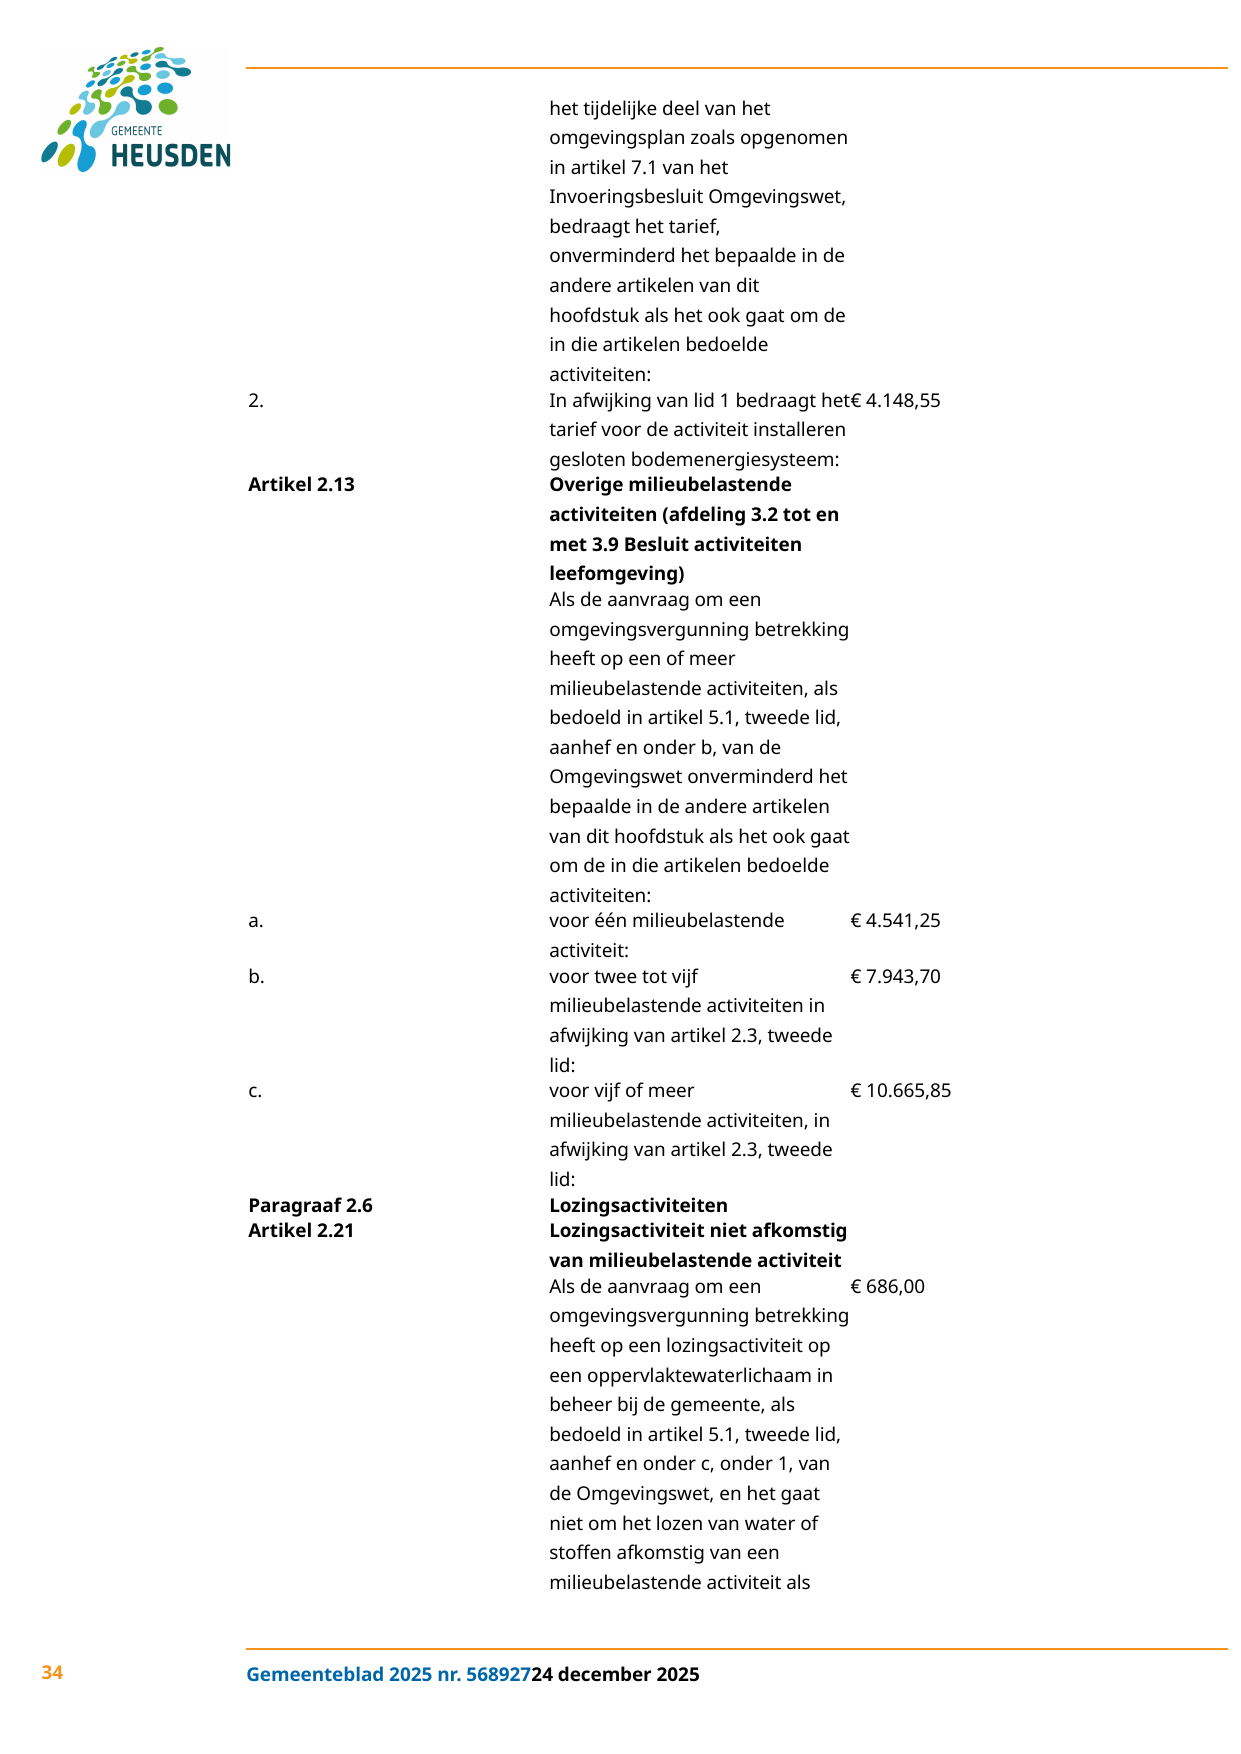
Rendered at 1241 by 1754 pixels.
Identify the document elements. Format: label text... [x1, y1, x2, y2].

table_cell 2. [248, 387, 549, 472]
table_cell voor twee tot vijf milieubelastende activiteiten in afwijking van artikel 2.3, tweede lid: [549, 963, 850, 1077]
table_cell c. [248, 1078, 549, 1192]
table_cell [248, 95, 549, 387]
table_cell € 4.541,25 [850, 908, 1152, 963]
table_cell [850, 1192, 1152, 1218]
table_cell het tijdelijke deel van het omgevingsplan zoals opgenomen in artikel 7.1 van het Invoeringsbesluit Omgevingswet, bedraagt het tarief, onverminderd het bepaalde in de andere artikelen van dit hoofdstuk als het ook gaat om de in die artikelen bedoelde activiteiten: [549, 95, 850, 387]
table_cell b. [248, 963, 549, 1077]
table_cell Artikel 2.21 [248, 1218, 549, 1273]
table_cell a. [248, 908, 549, 963]
table_cell Artikel 2.13 [248, 472, 549, 586]
table_cell [850, 586, 1152, 908]
table_cell [248, 586, 549, 908]
table_cell [248, 1273, 549, 1594]
table_cell Als de aanvraag om een omgevingsvergunning betrekking heeft op een of meer milieubelastende activiteiten, als bedoeld in artikel 5.1, tweede lid, aanhef en onder b, van de Omgevingswet onverminderd het bepaalde in de andere artikelen van dit hoofdstuk als het ook gaat om de in die artikelen bedoelde activiteiten: [549, 586, 850, 908]
table_cell Paragraaf 2.6 [248, 1192, 549, 1218]
table_cell € 7.943,70 [850, 963, 1152, 1077]
table_cell € 10.665,85 [850, 1078, 1152, 1192]
table_cell voor één milieubelastende activiteit: [549, 908, 850, 963]
table_cell [850, 1218, 1152, 1273]
table_cell Lozingsactiviteiten [549, 1192, 850, 1218]
table_cell voor vijf of meer milieubelastende activiteiten, in afwijking van artikel 2.3, tweede lid: [549, 1078, 850, 1192]
table_cell Als de aanvraag om een omgevingsvergunning betrekking heeft op een lozingsactiviteit op een oppervlaktewaterlichaam in beheer bij de gemeente, als bedoeld in artikel 5.1, tweede lid, aanhef en onder c, onder 1, van de Omgevingswet, en het gaat niet om het lozen van water of stoffen afkomstig van een milieubelastende activiteit als [549, 1273, 850, 1594]
table_cell Lozingsactiviteit niet afkomstig van milieubelastende activiteit [549, 1218, 850, 1273]
table_cell In afwijking van lid 1 bedraagt het tarief voor de activiteit installeren gesloten bodemenergiesysteem: [549, 387, 850, 472]
table_cell € 4.148,55 [850, 387, 1152, 472]
table_cell € 686,00 [850, 1273, 1152, 1594]
table_cell [850, 472, 1152, 586]
table_cell Overige milieubelastende activiteiten (afdeling 3.2 tot en met 3.9 Besluit activiteiten leefomgeving) [549, 472, 850, 586]
table_cell [850, 95, 1152, 387]
picture [41, 47, 231, 172]
